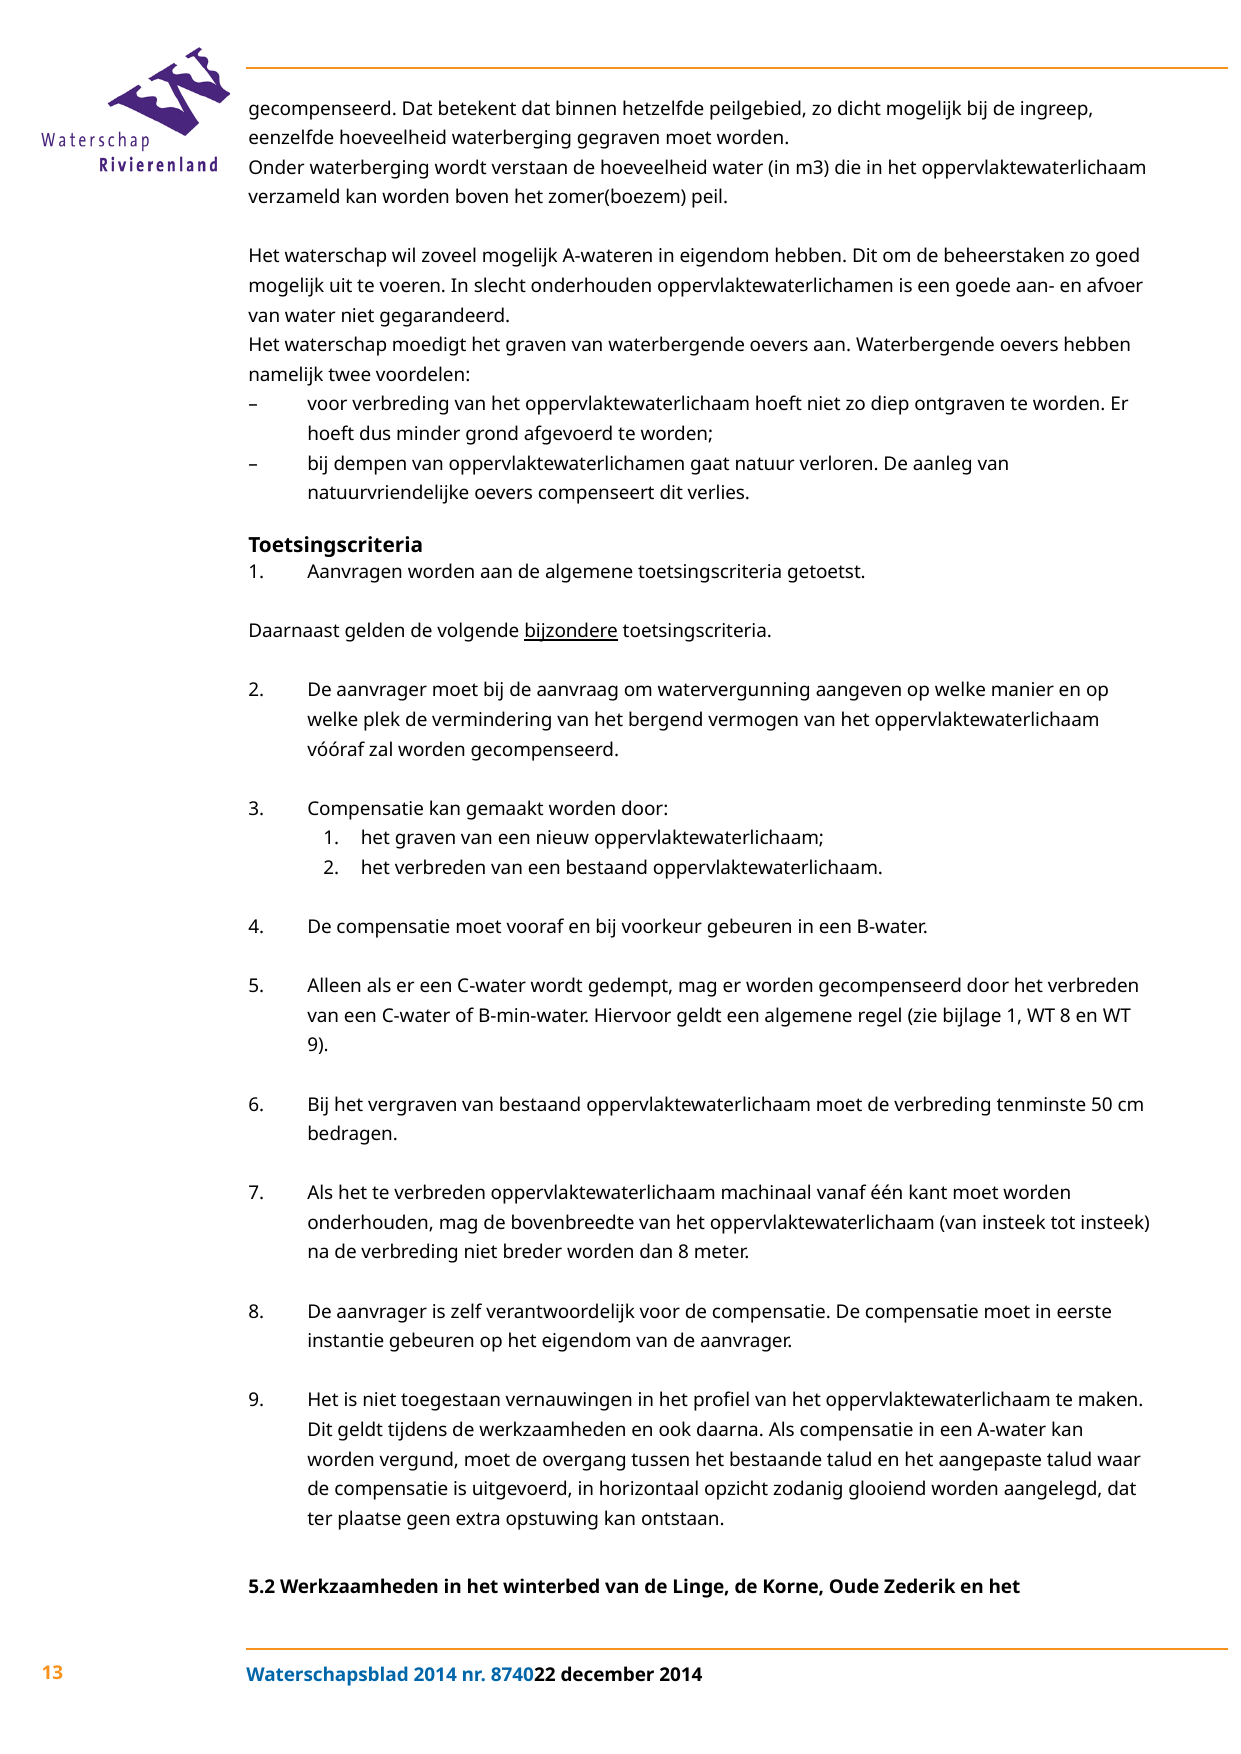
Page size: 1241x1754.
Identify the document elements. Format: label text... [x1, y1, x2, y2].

list De aanvrager moet bij de aanvraag om watervergunning aangeven op welke manier en op welke plek de vermindering van het bergend vermogen van het oppervlaktewaterlichaam vóóraf zal worden gecompenseerd. [248, 677, 1152, 761]
text gecompenseerd. Dat betekent dat binnen hetzelfde peilgebied, zo dicht mogelijk bij de ingreep, eenzelfde hoeveelheid waterberging gegraven moet worden. [248, 95, 1152, 150]
list Alleen als er een C-water wordt gedempt, mag er worden gecompenseerd door het verbreden van een C-water of B-min-water. Hiervoor geldt een algemene regel (zie bijlage 1, WT 8 en WT 9). [248, 972, 1152, 1057]
list Aanvragen worden aan de algemene toetsingscriteria getoetst. [248, 558, 1152, 584]
text Daarnaast gelden de volgende bijzondere toetsingscriteria. [248, 617, 1152, 643]
list het verbreden van een bestaand oppervlaktewaterlichaam. [323, 854, 1152, 880]
list Het is niet toegestaan vernauwingen in het profiel van het oppervlaktewaterlichaam te maken. Dit geldt tijdens de werkzaamheden en ook daarna. Als compensatie in een A-water kan worden vergund, moet de overgang tussen het bestaande talud en het aangepaste talud waar de compensatie is uitgevoerd, in horizontaal opzicht zodanig glooiend worden aangelegd, dat ter plaatse geen extra opstuwing kan ontstaan. [248, 1387, 1152, 1531]
list voor verbreding van het oppervlaktewaterlichaam hoeft niet zo diep ontgraven te worden. Er hoeft dus minder grond afgevoerd te worden; [248, 391, 1152, 446]
list bij dempen van oppervlaktewaterlichamen gaat natuur verloren. De aanleg van natuurvriendelijke oevers compenseert dit verlies. [248, 450, 1152, 505]
text Onder waterberging wordt verstaan de hoeveelheid water (in m3) die in het oppervlaktewaterlichaam verzameld kan worden boven het zomer(boezem) peil. [248, 154, 1152, 209]
picture [41, 47, 231, 172]
list Bij het vergraven van bestaand oppervlaktewaterlichaam moet de verbreding tenminste 50 cm bedragen. [248, 1091, 1152, 1146]
text Het waterschap moedigt het graven van waterbergende oevers aan. Waterbergende oevers hebben namelijk twee voordelen: [248, 331, 1152, 387]
text Het waterschap wil zoveel mogelijk A-wateren in eigendom hebben. Dit om de beheerstaken zo goed mogelijk uit te voeren. In slecht onderhouden oppervlaktewaterlichamen is een goede aan- en afvoer van water niet gegarandeerd. [248, 243, 1152, 328]
list het graven van een nieuw oppervlaktewaterlichaam; [323, 824, 1152, 850]
list Als het te verbreden oppervlaktewaterlichaam machinaal vanaf één kant moet worden onderhouden, mag de bovenbreedte van het oppervlaktewaterlichaam (van insteek tot insteek) na de verbreding niet breder worden dan 8 meter. [248, 1179, 1152, 1264]
text Toetsingscriteria [248, 530, 1152, 558]
list Compensatie kan gemaakt worden door: [248, 795, 1152, 821]
text 5.2 Werkzaamheden in het winterbed van de Linge, de Korne, Oude Zederik en het [248, 1574, 1152, 1599]
list De aanvrager is zelf verantwoordelijk voor de compensatie. De compensatie moet in eerste instantie gebeuren op het eigendom van de aanvrager. [248, 1298, 1152, 1353]
list De compensatie moet vooraf en bij voorkeur gebeuren in een B-water. [248, 913, 1152, 939]
